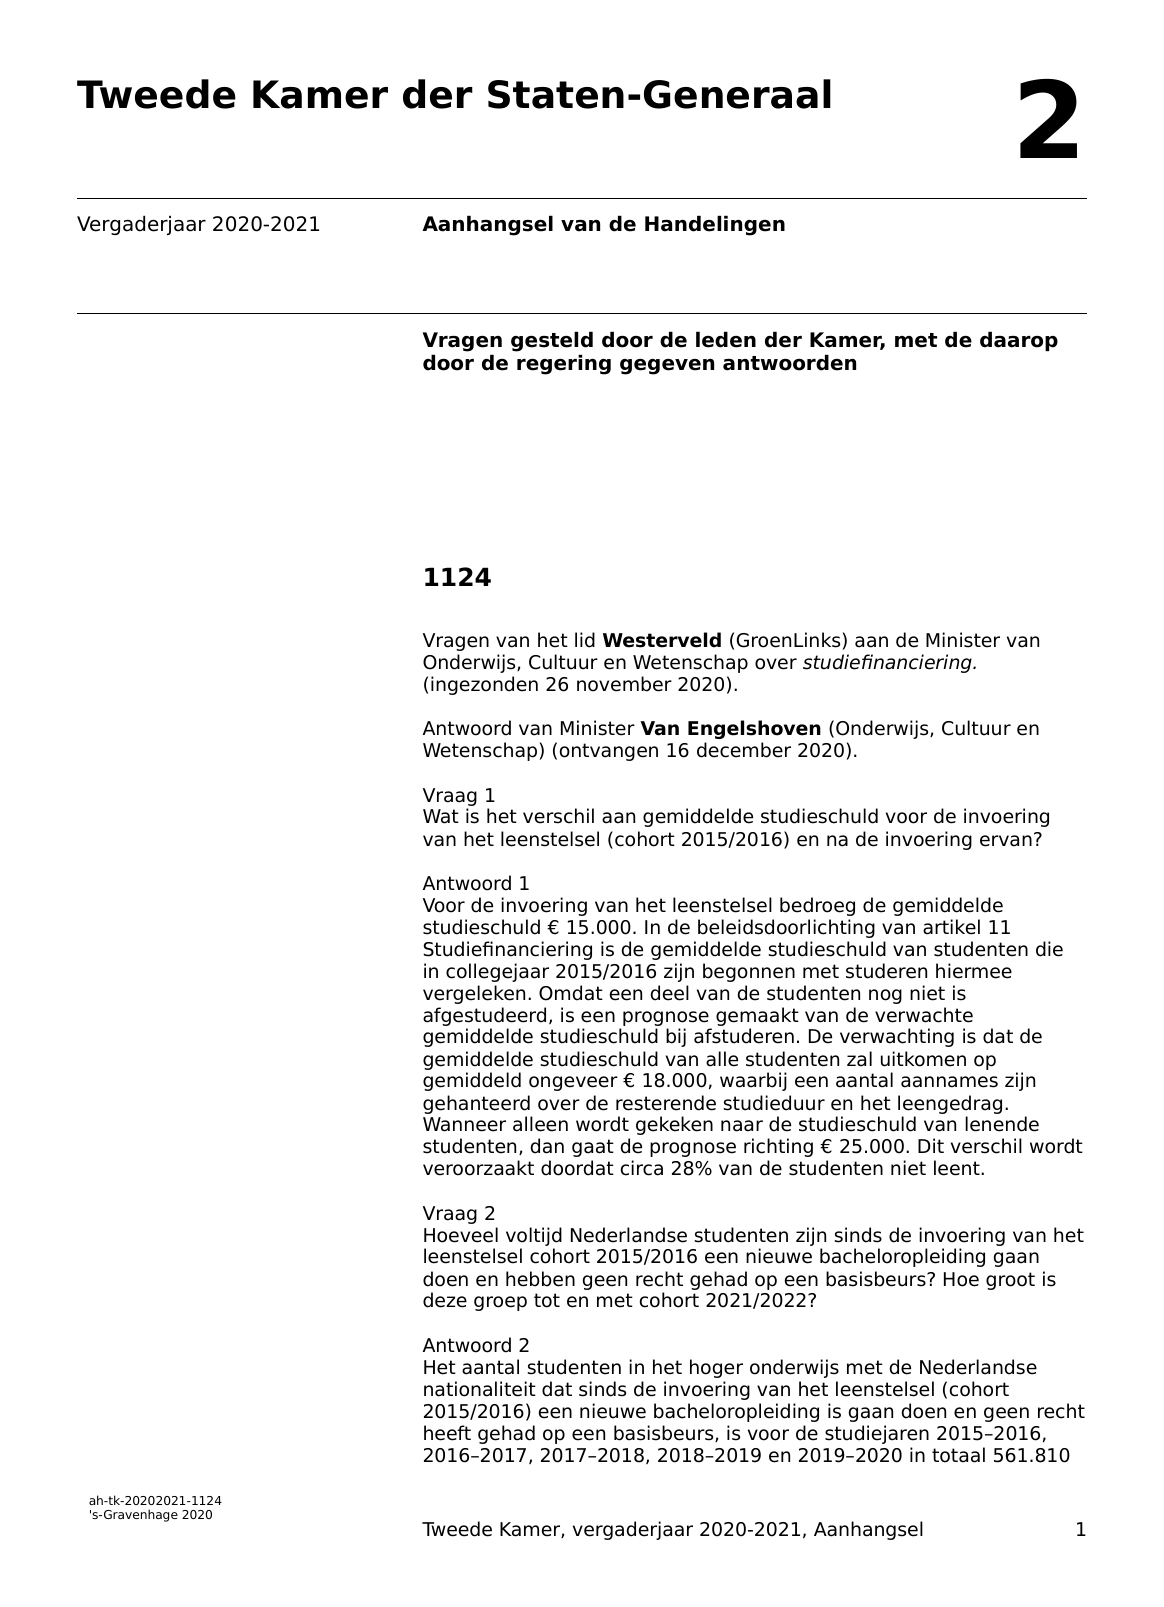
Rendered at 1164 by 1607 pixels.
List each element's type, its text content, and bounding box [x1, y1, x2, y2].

text Vragen van het lid Westerveld (GroenLinks) aan de Minister van Onderwijs, Cultuur en Wetenschap over studiefinanciering. (ingezonden 26 november 2020). [422, 630, 1087, 696]
text ah-tk-20202021-1124 [88, 1494, 323, 1508]
text Antwoord 2 [422, 1334, 1087, 1357]
text Hoeveel voltijd Nederlandse studenten zijn sinds de invoering van het leenstelsel cohort 2015/2016 een nieuwe bacheloropleiding gaan doen en hebben geen recht gehad op een basisbeurs? Hoe groot is deze groep tot en met cohort 2021/2022? [422, 1224, 1087, 1312]
table_cell Aanhangsel van de Handelingen [422, 199, 1087, 313]
table_header Tweede Kamer der Staten-Generaal [77, 59, 886, 198]
table_cell [77, 314, 422, 375]
text Wat is het verschil aan gemiddelde studieschuld voor de invoering van het leenstelsel (cohort 2015/2016) en na de invoering ervan? [422, 806, 1087, 850]
text 's-Gravenhage 2020 [88, 1508, 323, 1522]
table_header 2 [886, 59, 1087, 198]
text Het aantal studenten in het hoger onderwijs met de Nederlandse nationaliteit dat sinds de invoering van het leenstelsel (cohort 2015/2016) een nieuwe bacheloropleiding is gaan doen en geen recht heeft gehad op een basisbeurs, is voor de studiejaren 2015–2016, 2016–2017, 2017–2018, 2018–2019 en 2019–2020 in totaal 561.810 [422, 1357, 1087, 1466]
text Antwoord van Minister Van Engelshoven (Onderwijs, Cultuur en Wetenschap) (ontvangen 16 december 2020). [422, 718, 1087, 762]
table_cell Vergaderjaar 2020-2021 [77, 199, 422, 313]
text Antwoord 1 [422, 873, 1087, 894]
text Vraag 1 [422, 784, 1087, 806]
text 1124 [422, 563, 1087, 592]
table_cell Vragen gesteld door de leden der Kamer, met de daarop door de regering gegeven antwoorden [422, 314, 1087, 375]
text Voor de invoering van het leenstelsel bedroeg de gemiddelde studieschuld € 15.000. In de beleidsdoorlichting van artikel 11 Studiefinanciering is de gemiddelde studieschuld van studenten die in collegejaar 2015/2016 zijn begonnen met studeren hiermee vergeleken. Omdat een deel van de studenten nog niet is afgestudeerd, is een prognose gemaakt van de verwachte gemiddelde studieschuld bij afstuderen. De verwachting is dat de gemiddelde studieschuld van alle studenten zal uitkomen op gemiddeld ongeveer € 18.000, waarbij een aantal aannames zijn gehanteerd over de resterende studieduur en het leengedrag. Wanneer alleen wordt gekeken naar de studieschuld van lenende studenten, dan gaat de prognose richting € 25.000. Dit verschil wordt veroorzaakt doordat circa 28% van de studenten niet leent. [422, 894, 1087, 1180]
text Vraag 2 [422, 1202, 1087, 1224]
